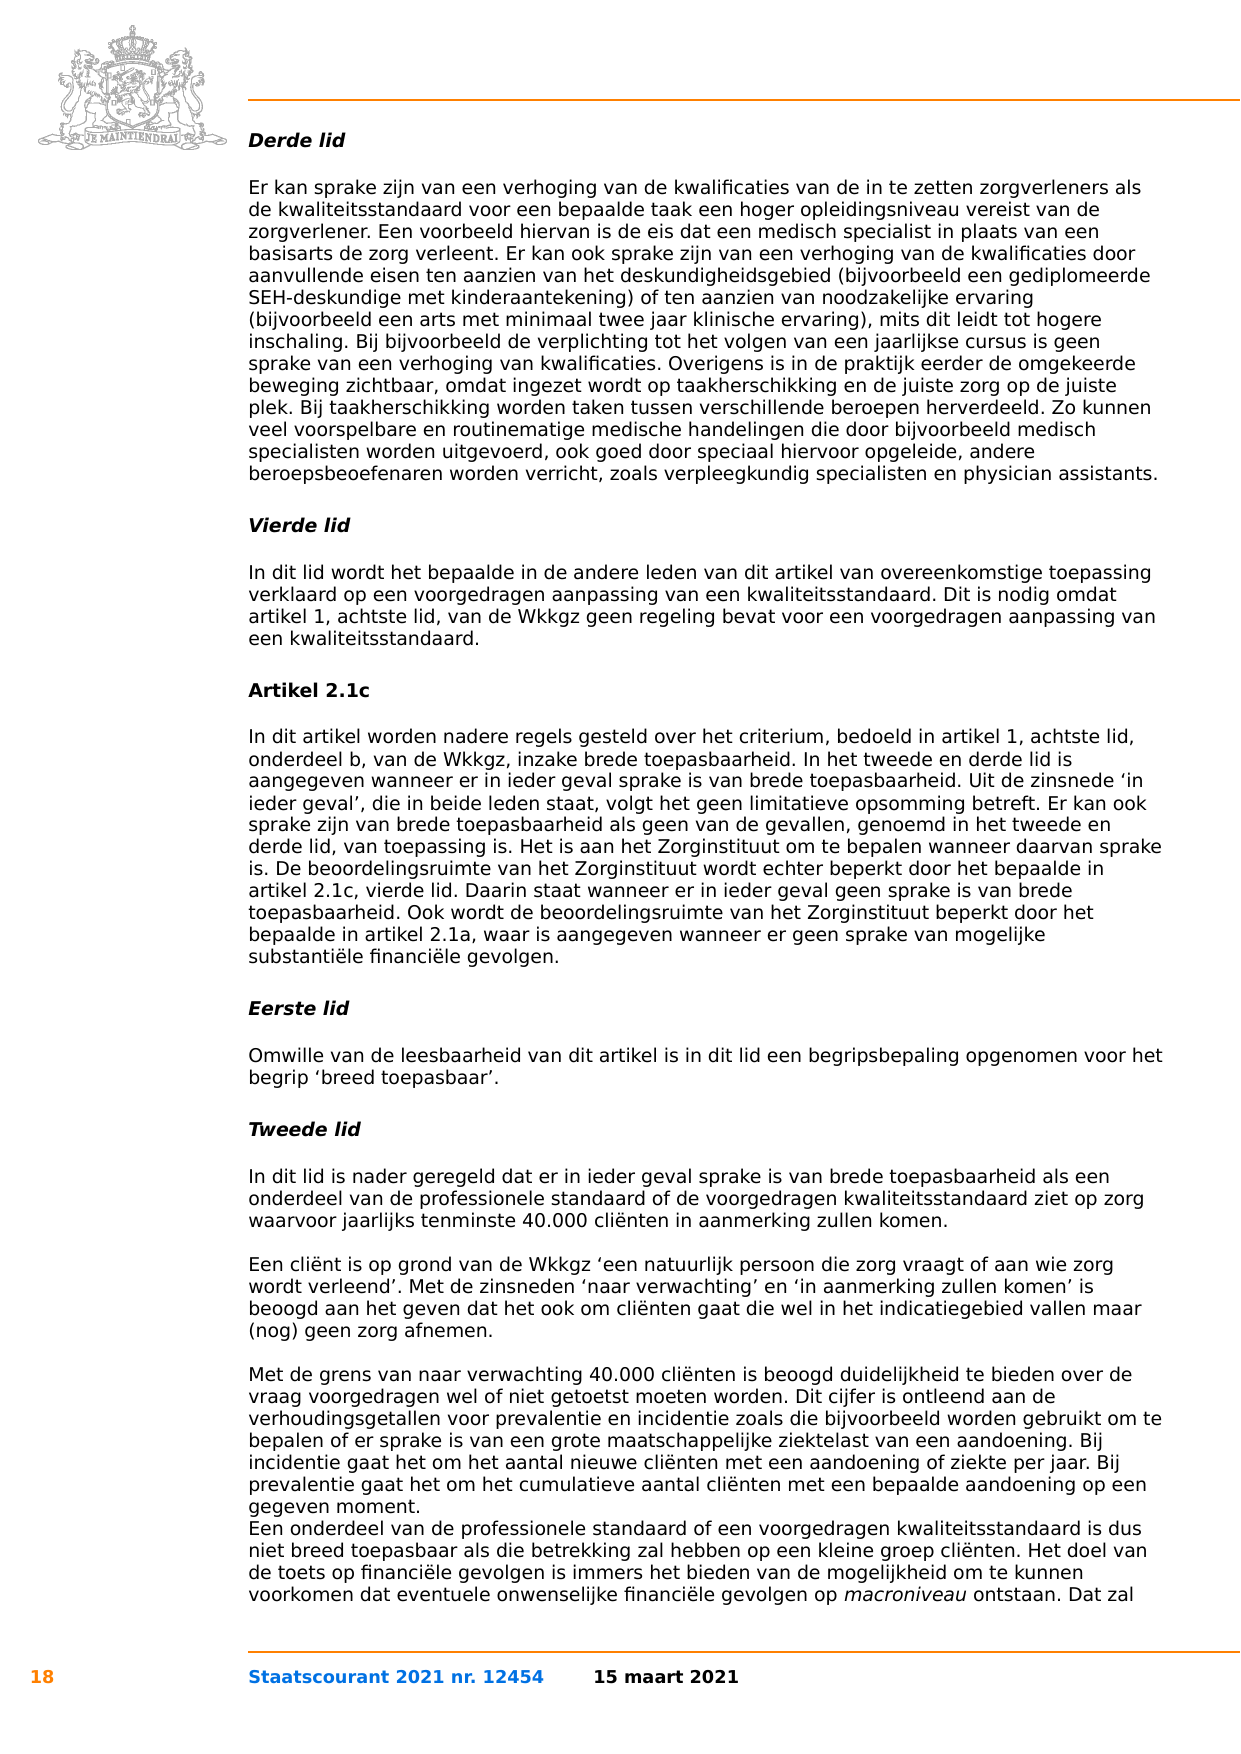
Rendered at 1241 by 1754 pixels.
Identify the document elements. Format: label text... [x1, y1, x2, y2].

subtitle Vierde lid [248, 514, 1163, 537]
picture [38, 25, 227, 150]
subtitle Eerste lid [248, 998, 1163, 1020]
text Een onderdeel van de professionele standaard of een voorgedragen kwaliteitsstandaard is dus niet breed toepasbaar als die betrekking zal hebben op een kleine groep cliënten. Het doel van de toets op financiële gevolgen is immers het bieden van de mogelijkheid om te kunnen voorkomen dat eventuele onwenselijke financiële gevolgen op macroniveau ontstaan. Dat zal [248, 1518, 1163, 1606]
text Met de grens van naar verwachting 40.000 cliënten is beoogd duidelijkheid te bieden over de vraag voorgedragen wel of niet getoetst moeten worden. Dit cijfer is ontleend aan de verhoudingsgetallen voor prevalentie en incidentie zoals die bijvoorbeeld worden gebruikt om te bepalen of er sprake is van een grote maatschappelijke ziektelast van een aandoening. Bij incidentie gaat het om het aantal nieuwe cliënten met een aandoening of ziekte per jaar. Bij prevalentie gaat het om het cumulatieve aantal cliënten met een bepaalde aandoening op een gegeven moment. [248, 1364, 1163, 1518]
text Omwille van de leesbaarheid van dit artikel is in dit lid een begripsbepaling opgenomen voor het begrip ‘breed toepasbaar’. [248, 1045, 1163, 1089]
text In dit lid is nader geregeld dat er in ieder geval sprake is van brede toepasbaarheid als een onderdeel van de professionele standaard of de voorgedragen kwaliteitsstandaard ziet op zorg waarvoor jaarlijks tenminste 40.000 cliënten in aanmerking zullen komen. [248, 1166, 1163, 1232]
text Er kan sprake zijn van een verhoging van de kwalificaties van de in te zetten zorgverleners als de kwaliteitsstandaard voor een bepaalde taak een hoger opleidingsniveau vereist van de zorgverlener. Een voorbeeld hiervan is de eis dat een medisch specialist in plaats van een basisarts de zorg verleent. Er kan ook sprake zijn van een verhoging van de kwalificaties door aanvullende eisen ten aanzien van het deskundigheidsgebied (bijvoorbeeld een gediplomeerde SEH-deskundige met kinderaantekening) of ten aanzien van noodzakelijke ervaring (bijvoorbeeld een arts met minimaal twee jaar klinische ervaring), mits dit leidt tot hogere inschaling. Bij bijvoorbeeld de verplichting tot het volgen van een jaarlijkse cursus is geen sprake van een verhoging van kwalificaties. Overigens is in de praktijk eerder de omgekeerde beweging zichtbaar, omdat ingezet wordt op taakherschikking en de juiste zorg op de juiste plek. Bij taakherschikking worden taken tussen verschillende beroepen herverdeeld. Zo kunnen veel voorspelbare en routinematige medische handelingen die door bijvoorbeeld medisch specialisten worden uitgevoerd, ook goed door speciaal hiervoor opgeleide, andere beroepsbeoefenaren worden verricht, zoals verpleegkundig specialisten en physician assistants. [248, 177, 1163, 484]
subtitle Artikel 2.1c [248, 679, 1163, 701]
subtitle Derde lid [248, 130, 1163, 152]
text Een cliënt is op grond van de Wkkgz ‘een natuurlijk persoon die zorg vraagt of aan wie zorg wordt verleend’. Met de zinsneden ‘naar verwachting’ en ‘in aanmerking zullen komen’ is beoogd aan het geven dat het ook om cliënten gaat die wel in het indicatiegebied vallen maar (nog) geen zorg afnemen. [248, 1254, 1163, 1342]
subtitle Tweede lid [248, 1119, 1163, 1141]
text In dit artikel worden nadere regels gesteld over het criterium, bedoeld in artikel 1, achtste lid, onderdeel b, van de Wkkgz, inzake brede toepasbaarheid. In het tweede en derde lid is aangegeven wanneer er in ieder geval sprake is van brede toepasbaarheid. Uit de zinsnede ‘in ieder geval’, die in beide leden staat, volgt het geen limitatieve opsomming betreft. Er kan ook sprake zijn van brede toepasbaarheid als geen van de gevallen, genoemd in het tweede en derde lid, van toepassing is. Het is aan het Zorginstituut om te bepalen wanneer daarvan sprake is. De beoordelingsruimte van het Zorginstituut wordt echter beperkt door het bepaalde in artikel 2.1c, vierde lid. Daarin staat wanneer er in ieder geval geen sprake is van brede toepasbaarheid. Ook wordt de beoordelingsruimte van het Zorginstituut beperkt door het bepaalde in artikel 2.1a, waar is aangegeven wanneer er geen sprake van mogelijke substantiële financiële gevolgen. [248, 726, 1163, 968]
text In dit lid wordt het bepaalde in de andere leden van dit artikel van overeenkomstige toepassing verklaard op een voorgedragen aanpassing van een kwaliteitsstandaard. Dit is nodig omdat artikel 1, achtste lid, van de Wkkgz geen regeling bevat voor een voorgedragen aanpassing van een kwaliteitsstandaard. [248, 562, 1163, 649]
